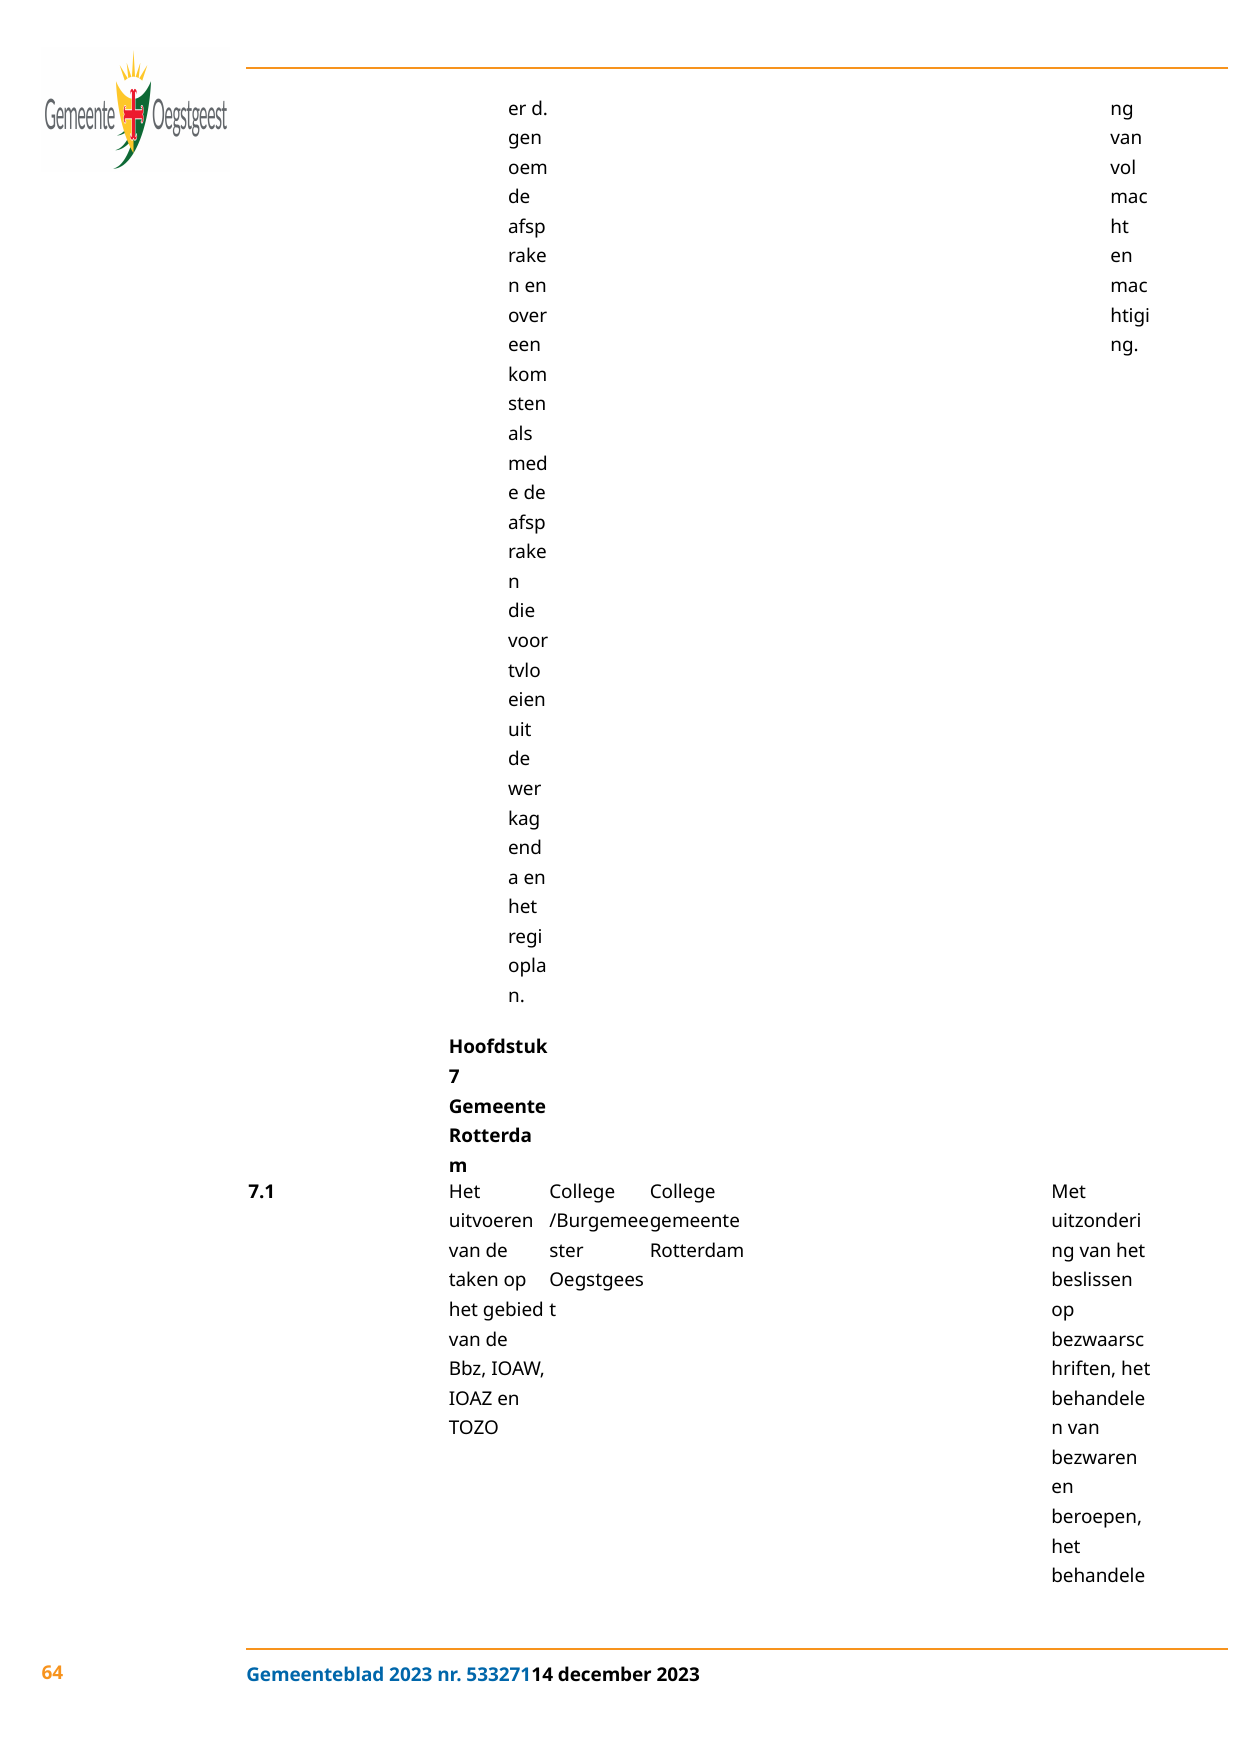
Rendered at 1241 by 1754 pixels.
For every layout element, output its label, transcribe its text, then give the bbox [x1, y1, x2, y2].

table_cell [951, 95, 1051, 1008]
table_cell [650, 95, 750, 1008]
table_cell [951, 1034, 1051, 1178]
table_cell Het uitvoeren van de taken op het gebied van de Bbz, IOAW, IOAZ en TOZO [449, 1178, 549, 1588]
table_cell 7.1 [248, 1178, 348, 1588]
table_cell [750, 1178, 850, 1588]
table_cell [549, 95, 649, 1008]
table_cell [449, 1008, 549, 1034]
table_cell [248, 95, 348, 1008]
table_cell [951, 1178, 1051, 1588]
table_cell [850, 1008, 951, 1034]
table_cell [348, 1178, 449, 1588]
table_cell er d. genoemde afspraken en overeenkomsten alsmede de afspraken die voortvloeien uit de werkagenda en het regioplan. [449, 95, 549, 1008]
table_cell [549, 1008, 649, 1034]
table_cell [750, 1008, 850, 1034]
table_cell [951, 1008, 1051, 1034]
table_cell [850, 95, 951, 1008]
table_cell [650, 1008, 750, 1034]
table_cell Hoofdstuk 7 Gemeente Rotterdam [449, 1034, 549, 1178]
table_cell [348, 95, 449, 1008]
table_cell ng van volmacht en machtiging. [1051, 95, 1152, 1008]
table_cell College /Burgemeester Oegstgeest [549, 1178, 649, 1588]
table_cell [850, 1034, 951, 1178]
picture [41, 47, 231, 172]
table_cell Met uitzondering van het beslissen op bezwaarschriften, het behandelen van bezwaren en beroepen, het behandele [1051, 1178, 1152, 1588]
table_cell College gemeente Rotterdam [650, 1178, 750, 1588]
table_cell [750, 1034, 850, 1178]
table_cell [850, 1178, 951, 1588]
table_cell [348, 1008, 449, 1034]
table_cell [348, 1034, 449, 1178]
table_cell [248, 1008, 348, 1034]
table_cell [549, 1034, 649, 1178]
table_cell [650, 1034, 750, 1178]
table_cell [1051, 1034, 1152, 1178]
table_cell [248, 1034, 348, 1178]
table_cell [1051, 1008, 1152, 1034]
table_cell [750, 95, 850, 1008]
